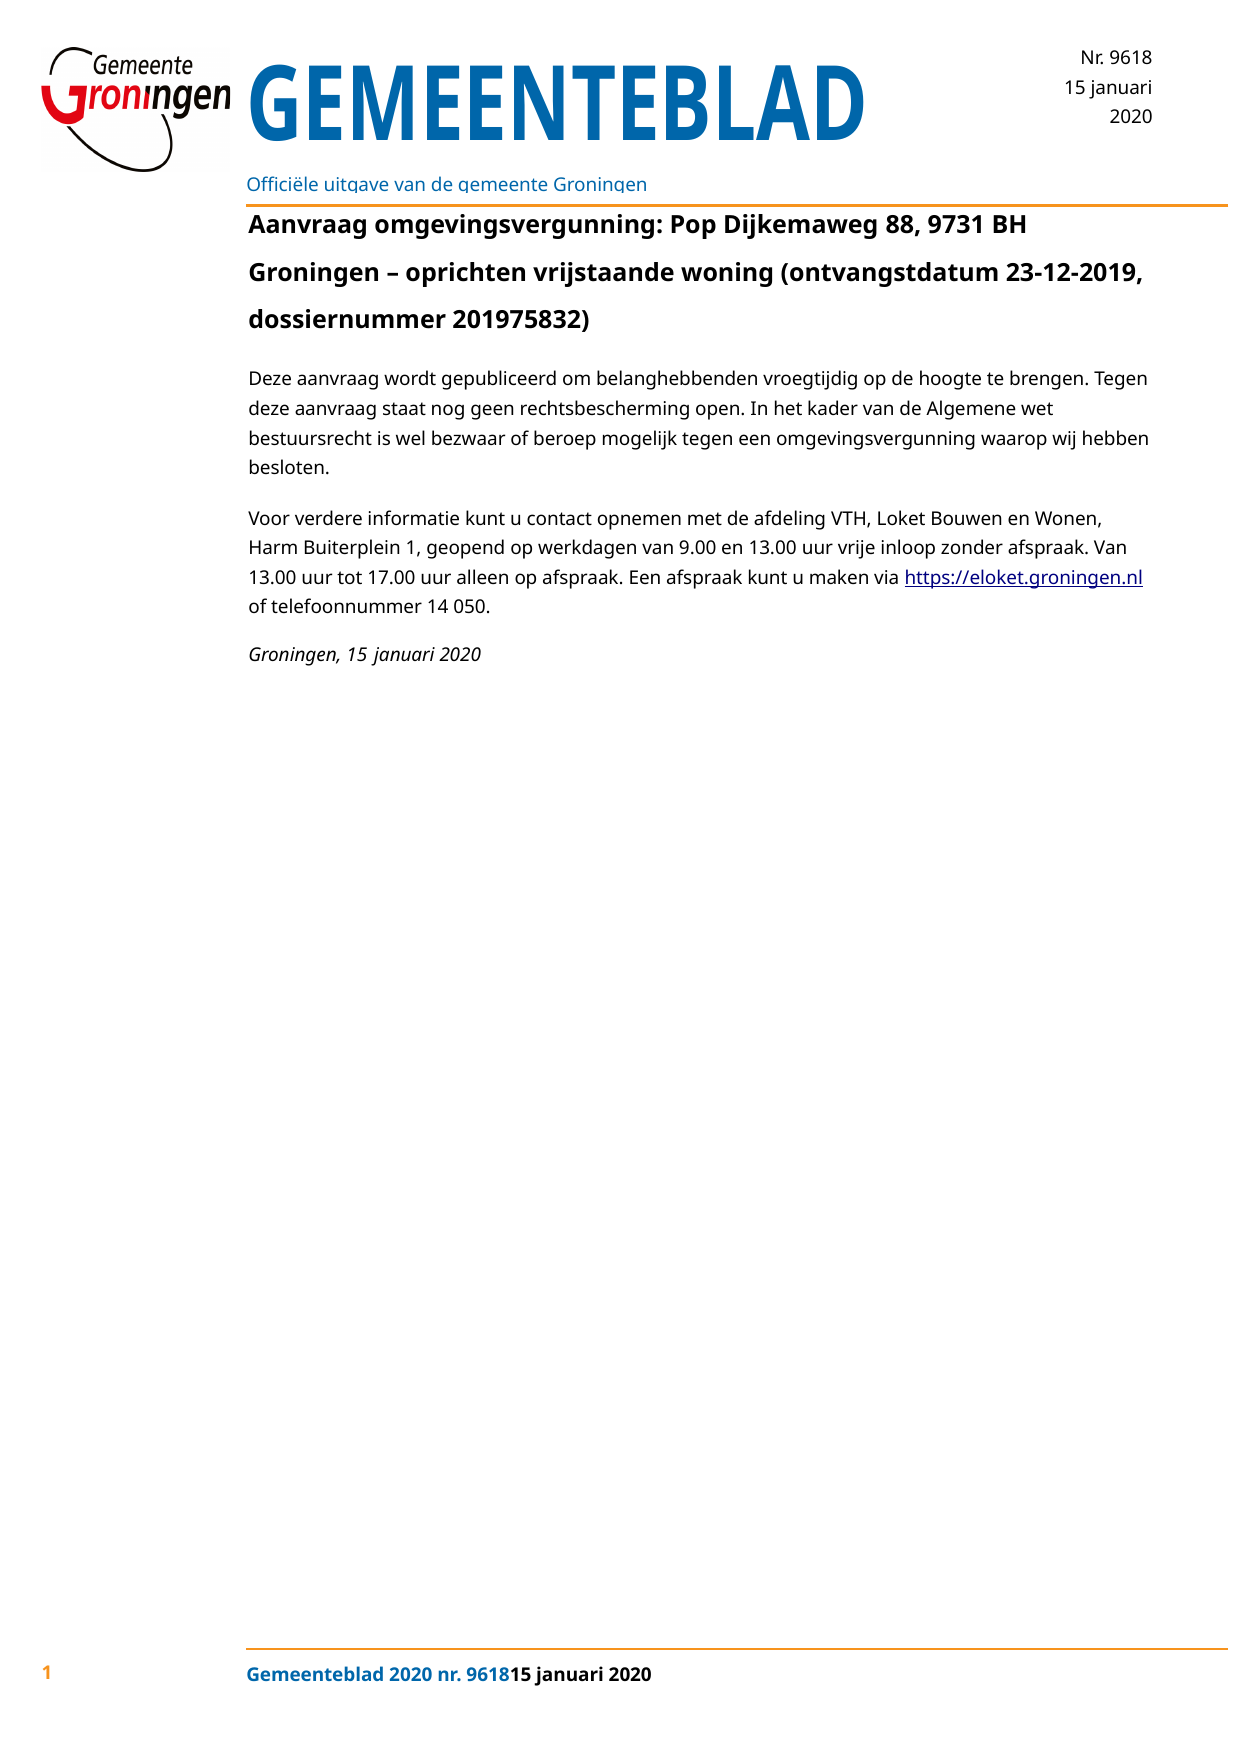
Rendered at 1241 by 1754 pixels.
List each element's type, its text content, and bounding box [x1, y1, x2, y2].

text Deze aanvraag wordt gepubliceerd om belanghebbenden vroegtijdig op de hoogte te brengen. Tegen deze aanvraag staat nog geen rechtsbescherming open. In het kader van de Algemene wet bestuursrecht is wel bezwaar of beroep mogelijk tegen een omgevingsvergunning waarop wij hebben besloten. [248, 366, 1152, 480]
text Aanvraag omgevingsvergunning: Pop Dijkemaweg 88, 9731 BH Groningen – oprichten vrijstaande woning (ontvangstdatum 23-12-2019, dossiernummer 201975832) [248, 207, 1152, 336]
text Groningen, 15 januari 2020 [248, 641, 1152, 667]
text Voor verdere informatie kunt u contact opnemen met de afdeling VTH, Loket Bouwen en Wonen, Harm Buiterplein 1, geopend op werkdagen van 9.00 en 13.00 uur vrije inloop zonder afspraak. Van 13.00 uur tot 17.00 uur alleen op afspraak. Een afspraak kunt u maken via https://eloket.groningen.nl of telefoonnummer 14 050. [248, 505, 1152, 619]
picture [41, 47, 231, 172]
